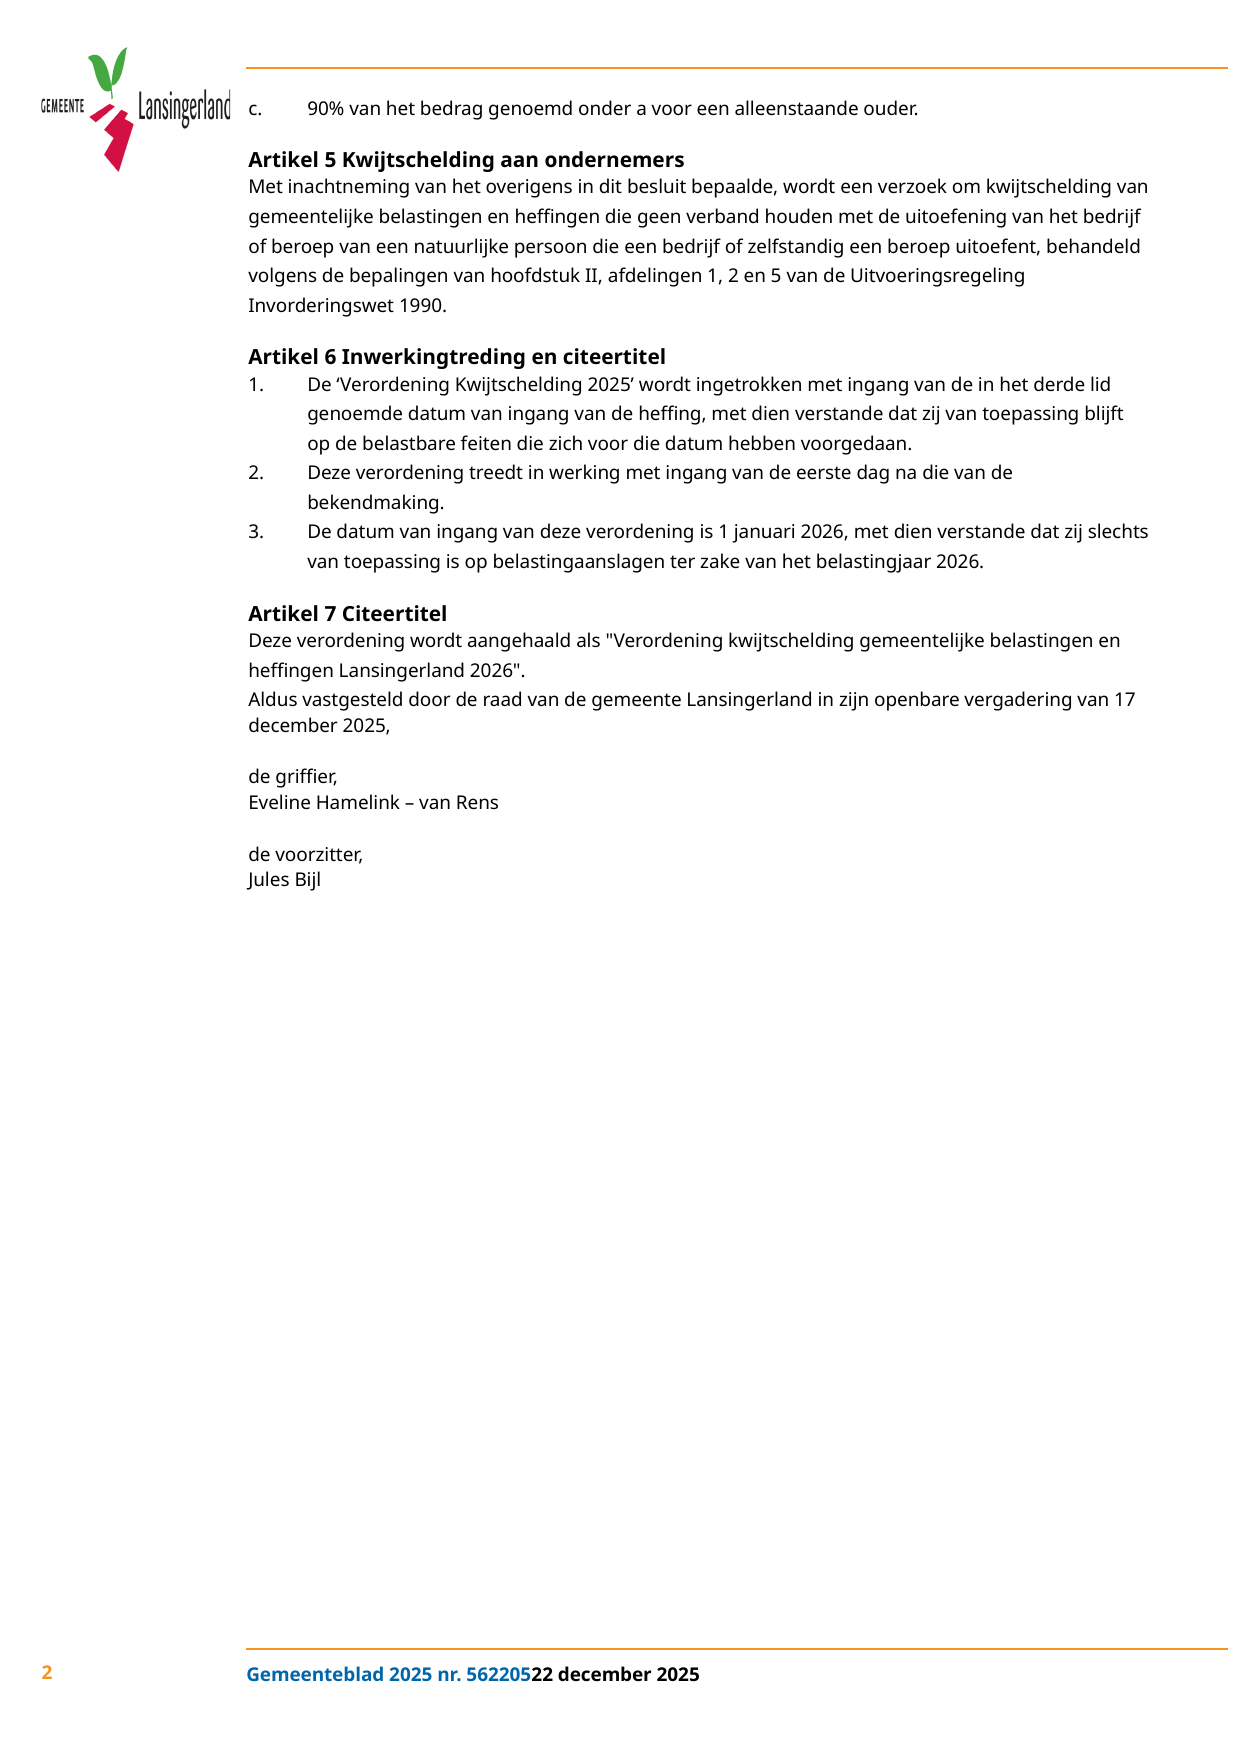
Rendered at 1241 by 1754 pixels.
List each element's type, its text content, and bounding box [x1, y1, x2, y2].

text Jules Bijl [248, 866, 1152, 892]
text de griffier, [248, 763, 1152, 789]
text de voorzitter, [248, 841, 1152, 866]
text Artikel 6 Inwerkingtreding en citeertitel [248, 342, 1152, 371]
picture [41, 47, 231, 172]
list De ‘Verordening Kwijtschelding 2025’ wordt ingetrokken met ingang van de in het derde lid genoemde datum van ingang van de heffing, met dien verstande dat zij van toepassing blijft op de belastbare feiten die zich voor die datum hebben voorgedaan. [248, 371, 1152, 456]
list Deze verordening treedt in werking met ingang van de eerste dag na die van de bekendmaking. [248, 459, 1152, 515]
text Artikel 5 Kwijtschelding aan ondernemers [248, 145, 1152, 174]
text Deze verordening wordt aangehaald als "Verordening kwijtschelding gemeentelijke belastingen en heffingen Lansingerland 2026". [248, 627, 1152, 682]
text Met inachtneming van het overigens in dit besluit bepaalde, wordt een verzoek om kwijtschelding van gemeentelijke belastingen en heffingen die geen verband houden met de uitoefening van het bedrijf of beroep van een natuurlijke persoon die een bedrijf of zelfstandig een beroep uitoefent, behandeld volgens de bepalingen van hoofdstuk II, afdelingen 1, 2 en 5 van de Uitvoeringsregeling Invorderingswet 1990. [248, 174, 1152, 318]
list De datum van ingang van deze verordening is 1 januari 2026, met dien verstande dat zij slechts van toepassing is op belastingaanslagen ter zake van het belastingjaar 2026. [248, 519, 1152, 574]
list 90% van het bedrag genoemd onder a voor een alleenstaande ouder. [248, 95, 1152, 121]
text Aldus vastgesteld door de raad van de gemeente Lansingerland in zijn openbare vergadering van 17 december 2025, [248, 686, 1152, 738]
text Artikel 7 Citeertitel [248, 599, 1152, 627]
text Eveline Hamelink – van Rens [248, 789, 1152, 815]
